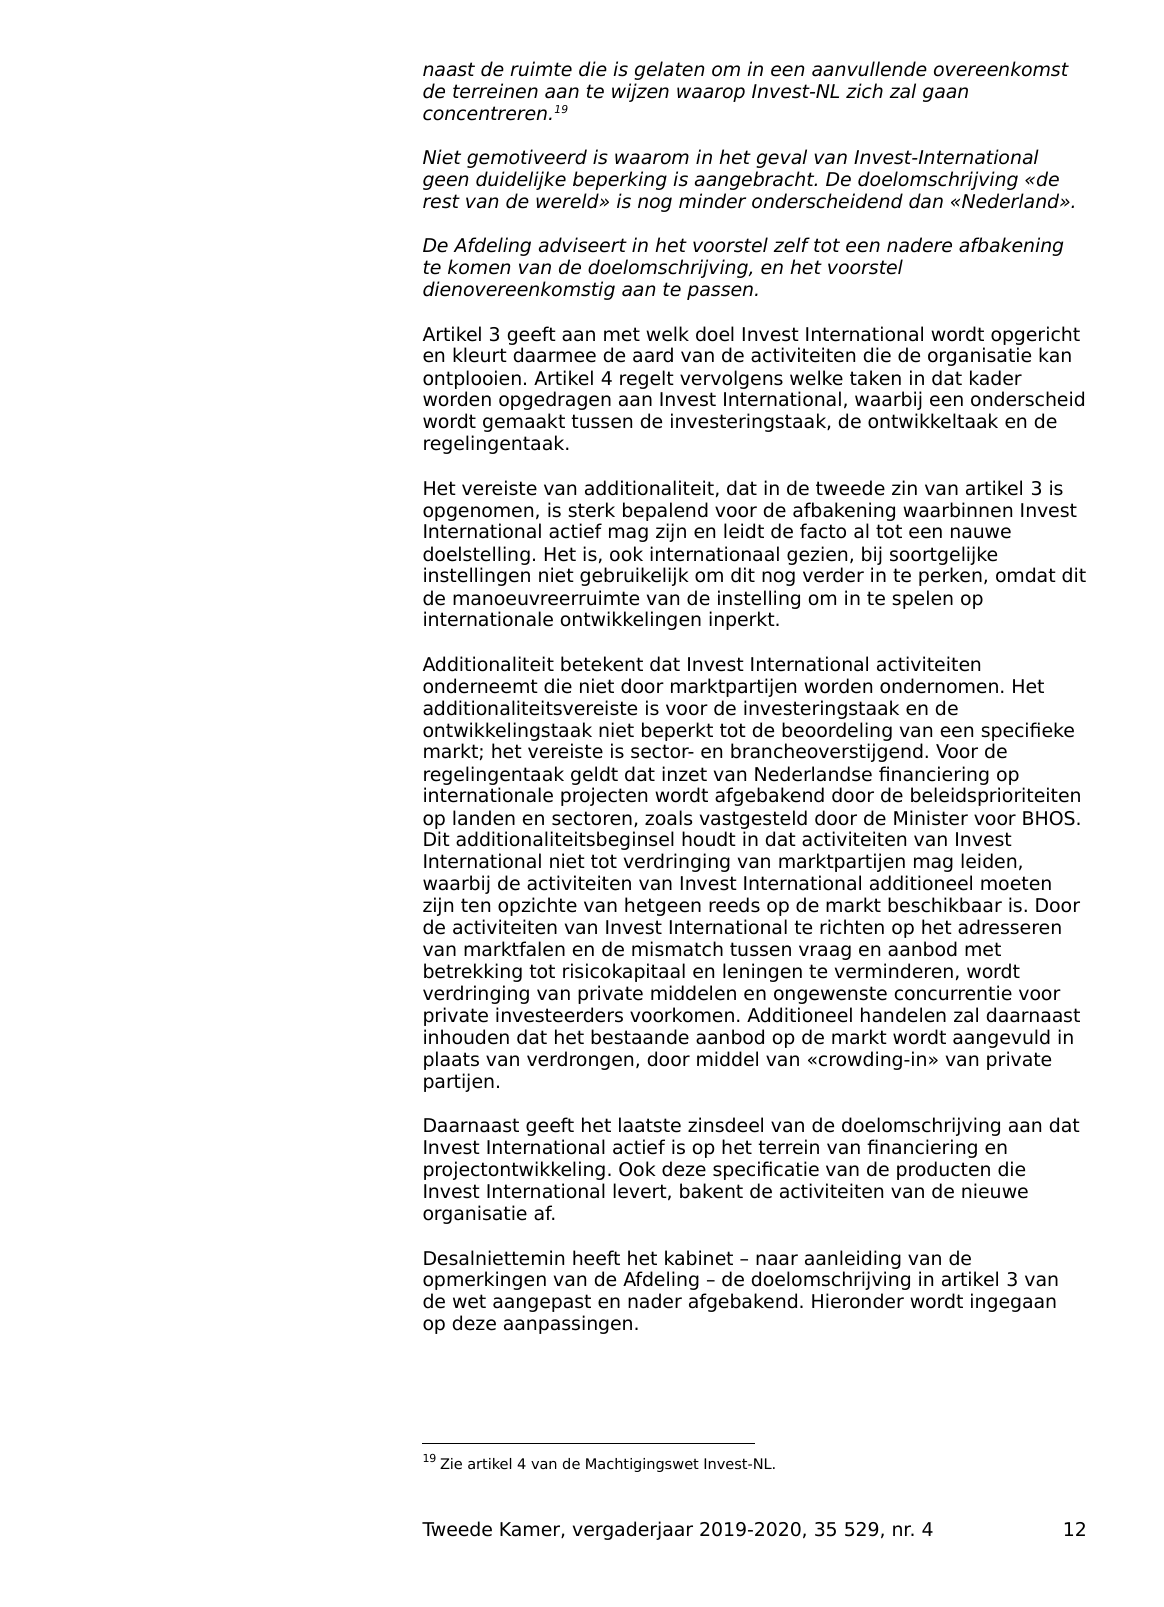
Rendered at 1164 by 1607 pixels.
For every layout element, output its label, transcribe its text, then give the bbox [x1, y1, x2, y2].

text Zie artikel 4 van de Machtigingswet Invest-NL. [422, 1452, 1087, 1474]
text Niet gemotiveerd is waarom in het geval van Invest-International geen duidelijke beperking is aangebracht. De doelomschrijving «de rest van de wereld» is nog minder onderscheidend dan «Nederland». [422, 147, 1087, 213]
text naast de ruimte die is gelaten om in een aanvullende overeenkomst de terreinen aan te wijzen waarop Invest-NL zich zal gaan concentreren. [422, 59, 1087, 125]
text Het vereiste van additionaliteit, dat in de tweede zin van artikel 3 is opgenomen, is sterk bepalend voor de afbakening waarbinnen Invest International actief mag zijn en leidt de facto al tot een nauwe doelstelling. Het is, ook internationaal gezien, bij soortgelijke instellingen niet gebruikelijk om dit nog verder in te perken, omdat dit de manoeuvreerruimte van de instelling om in te spelen op internationale ontwikkelingen inperkt. [422, 477, 1087, 631]
text Artikel 3 geeft aan met welk doel Invest International wordt opgericht en kleurt daarmee de aard van de activiteiten die de organisatie kan ontplooien. Artikel 4 regelt vervolgens welke taken in dat kader worden opgedragen aan Invest International, waarbij een onderscheid wordt gemaakt tussen de investeringstaak, de ontwikkeltaak en de regelingentaak. [422, 323, 1087, 455]
text De Afdeling adviseert in het voorstel zelf tot een nadere afbakening te komen van de doelomschrijving, en het voorstel dienovereenkomstig aan te passen. [422, 235, 1087, 301]
text Desalniettemin heeft het kabinet – naar aanleiding van de opmerkingen van de Afdeling – de doelomschrijving in artikel 3 van de wet aangepast en nader afgebakend. Hieronder wordt ingegaan op deze aanpassingen. [422, 1247, 1087, 1335]
text Additionaliteit betekent dat Invest International activiteiten onderneemt die niet door marktpartijen worden ondernomen. Het additionaliteitsvereiste is voor de investeringstaak en de ontwikkelingstaak niet beperkt tot de beoordeling van een specifieke markt; het vereiste is sector- en brancheoverstijgend. Voor de regelingentaak geldt dat inzet van Nederlandse financiering op internationale projecten wordt afgebakend door de beleidsprioriteiten op landen en sectoren, zoals vastgesteld door de Minister voor BHOS. Dit additionaliteitsbeginsel houdt in dat activiteiten van Invest International niet tot verdringing van marktpartijen mag leiden, waarbij de activiteiten van Invest International additioneel moeten zijn ten opzichte van hetgeen reeds op de markt beschikbaar is. Door de activiteiten van Invest International te richten op het adresseren van marktfalen en de mismatch tussen vraag en aanbod met betrekking tot risicokapitaal en leningen te verminderen, wordt verdringing van private middelen en ongewenste concurrentie voor private investeerders voorkomen. Additioneel handelen zal daarnaast inhouden dat het bestaande aanbod op de markt wordt aangevuld in plaats van verdrongen, door middel van «crowding-in» van private partijen. [422, 653, 1087, 1093]
text Daarnaast geeft het laatste zinsdeel van de doelomschrijving aan dat Invest International actief is op het terrein van financiering en projectontwikkeling. Ook deze specificatie van de producten die Invest International levert, bakent de activiteiten van de nieuwe organisatie af. [422, 1115, 1087, 1225]
